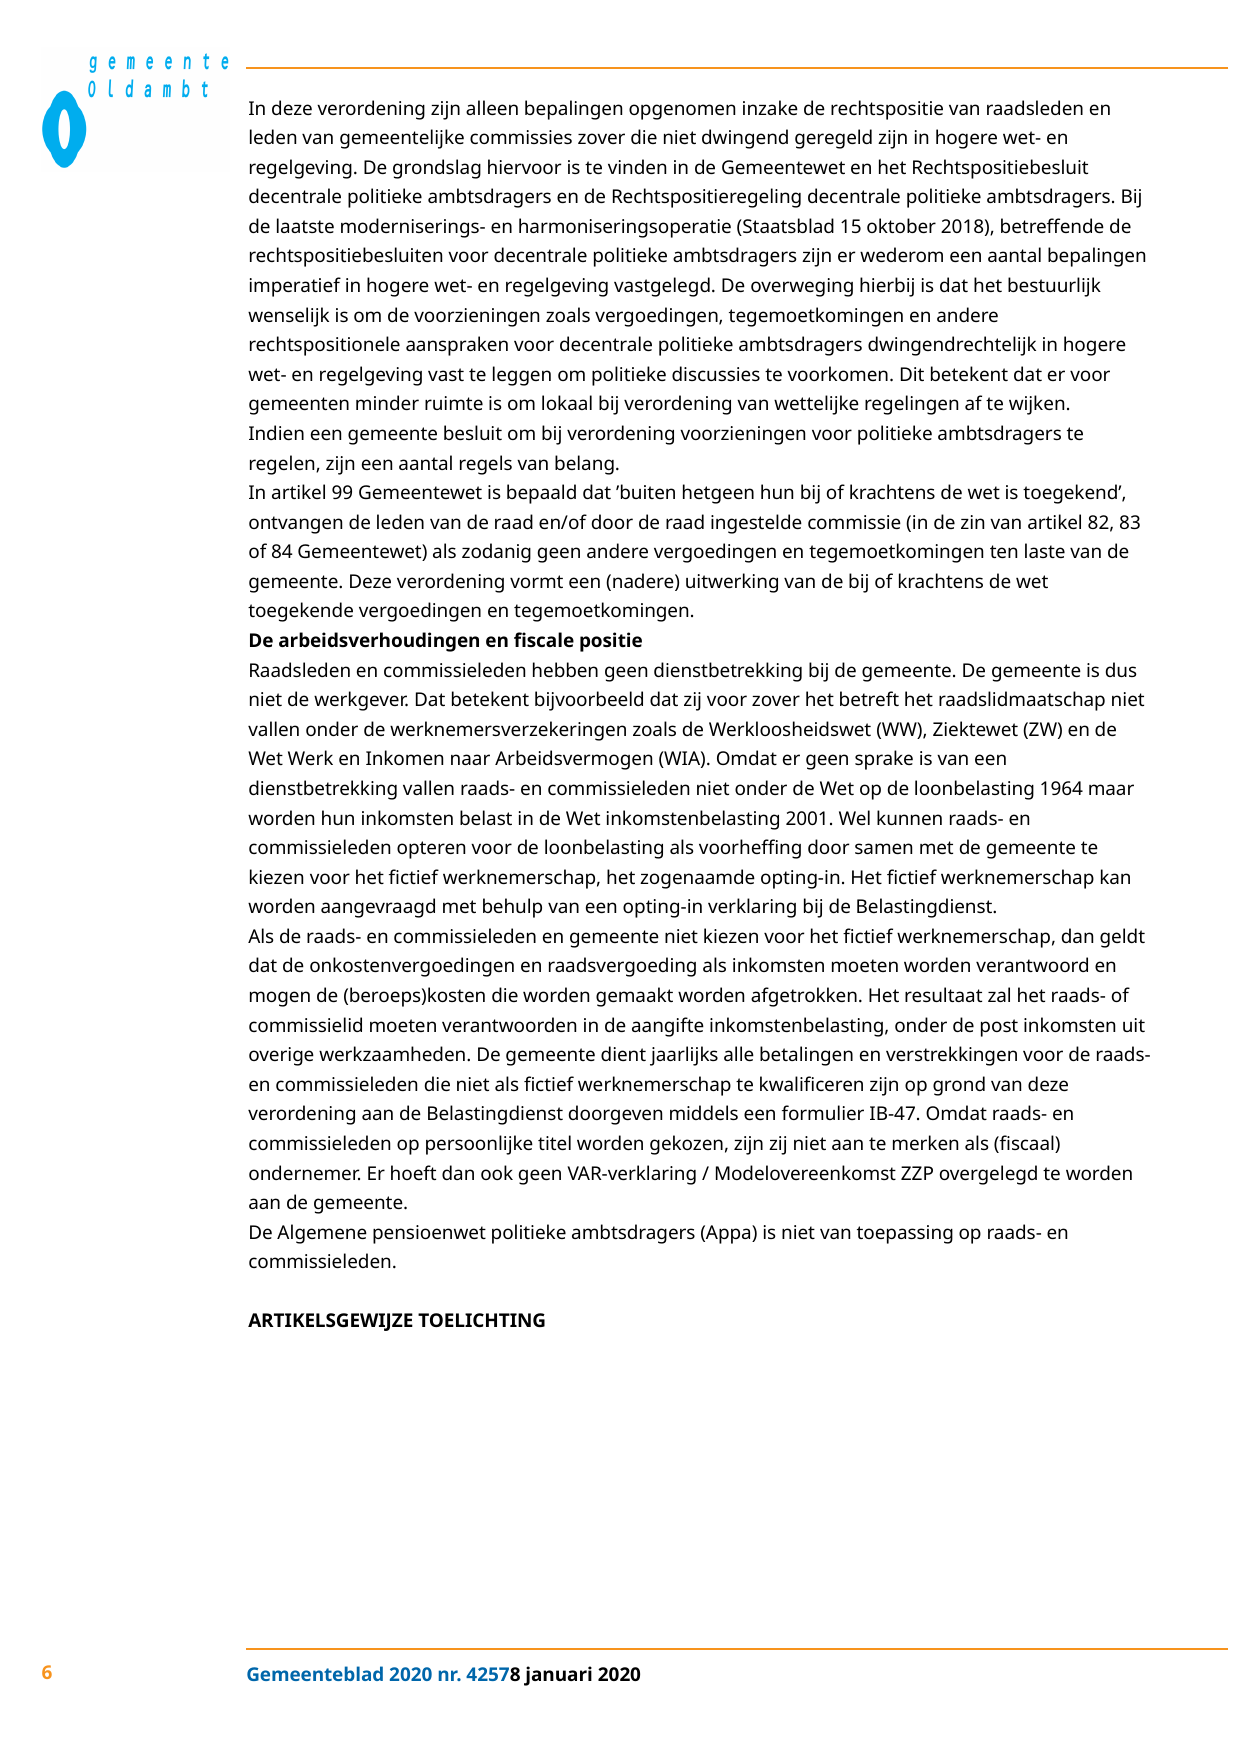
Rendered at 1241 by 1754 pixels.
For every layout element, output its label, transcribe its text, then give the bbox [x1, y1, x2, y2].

text ARTIKELSGEWIJZE TOELICHTING [248, 1308, 1152, 1333]
text De Algemene pensioenwet politieke ambtsdragers (Appa) is niet van toepassing op raads- en commissieleden. [248, 1219, 1152, 1274]
text Als de raads- en commissieleden en gemeente niet kiezen voor het fictief werknemerschap, dan geldt dat de onkostenvergoedingen en raadsvergoeding als inkomsten moeten worden verantwoord en mogen de (beroeps)kosten die worden gemaakt worden afgetrokken. Het resultaat zal het raads- of commissielid moeten verantwoorden in de aangifte inkomstenbelasting, onder de post inkomsten uit overige werkzaamheden. De gemeente dient jaarlijks alle betalingen en verstrekkingen voor de raads- en commissieleden die niet als fictief werknemerschap te kwalificeren zijn op grond van deze verordening aan de Belastingdienst doorgeven middels een formulier IB-47. Omdat raads- en commissieleden op persoonlijke titel worden gekozen, zijn zij niet aan te merken als (fiscaal) ondernemer. Er hoeft dan ook geen VAR-verklaring / Modelovereenkomst ZZP overgelegd te worden aan de gemeente. [248, 923, 1152, 1215]
text De arbeidsverhoudingen en fiscale positie [248, 627, 1152, 653]
text Indien een gemeente besluit om bij verordening voorzieningen voor politieke ambtsdragers te regelen, zijn een aantal regels van belang. [248, 420, 1152, 476]
picture [41, 47, 231, 172]
text In artikel 99 Gemeentewet is bepaald dat ’buiten hetgeen hun bij of krachtens de wet is toegekend’, ontvangen de leden van de raad en/of door de raad ingestelde commissie (in de zin van artikel 82, 83 of 84 Gemeentewet) als zodanig geen andere vergoedingen en tegemoetkomingen ten laste van de gemeente. Deze verordening vormt een (nadere) uitwerking van de bij of krachtens de wet toegekende vergoedingen en tegemoetkomingen. [248, 479, 1152, 623]
text In deze verordening zijn alleen bepalingen opgenomen inzake de rechtspositie van raadsleden en leden van gemeentelijke commissies zover die niet dwingend geregeld zijn in hogere wet- en regelgeving. De grondslag hiervoor is te vinden in de Gemeentewet en het Rechtspositiebesluit decentrale politieke ambtsdragers en de Rechtspositieregeling decentrale politieke ambtsdragers. Bij de laatste moderniserings- en harmoniseringsoperatie (Staatsblad 15 oktober 2018), betreffende de rechtspositiebesluiten voor decentrale politieke ambtsdragers zijn er wederom een aantal bepalingen imperatief in hogere wet- en regelgeving vastgelegd. De overweging hierbij is dat het bestuurlijk wenselijk is om de voorzieningen zoals vergoedingen, tegemoetkomingen en andere rechtspositionele aanspraken voor decentrale politieke ambtsdragers dwingendrechtelijk in hogere wet- en regelgeving vast te leggen om politieke discussies te voorkomen. Dit betekent dat er voor gemeenten minder ruimte is om lokaal bij verordening van wettelijke regelingen af te wijken. [248, 95, 1152, 416]
text Raadsleden en commissieleden hebben geen dienstbetrekking bij de gemeente. De gemeente is dus niet de werkgever. Dat betekent bijvoorbeeld dat zij voor zover het betreft het raadslidmaatschap niet vallen onder de werknemersverzekeringen zoals de Werkloosheidswet (WW), Ziektewet (ZW) en de Wet Werk en Inkomen naar Arbeidsvermogen (WIA). Omdat er geen sprake is van een dienstbetrekking vallen raads- en commissieleden niet onder de Wet op de loonbelasting 1964 maar worden hun inkomsten belast in de Wet inkomstenbelasting 2001. Wel kunnen raads- en commissieleden opteren voor de loonbelasting als voorheffing door samen met de gemeente te kiezen voor het fictief werknemerschap, het zogenaamde opting-in. Het fictief werknemerschap kan worden aangevraagd met behulp van een opting-in verklaring bij de Belastingdienst. [248, 657, 1152, 919]
